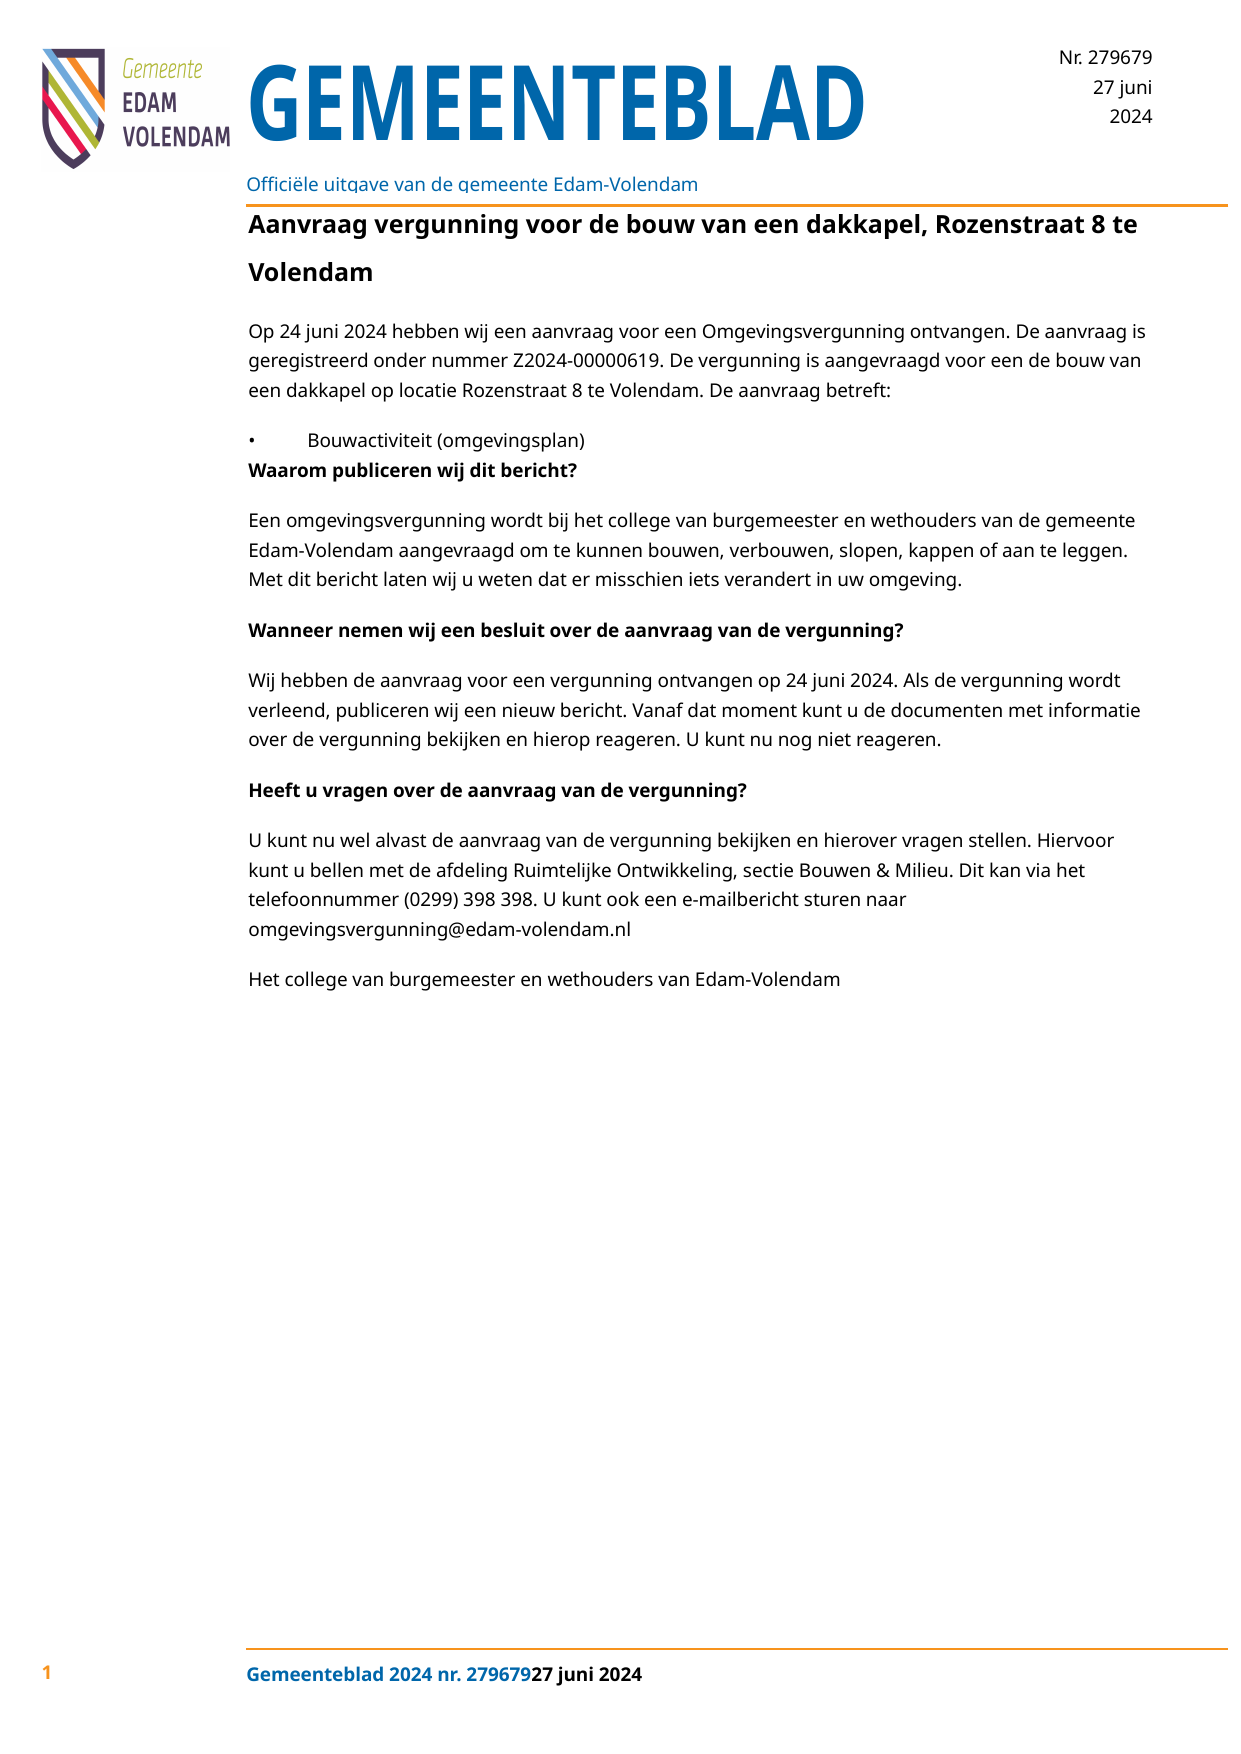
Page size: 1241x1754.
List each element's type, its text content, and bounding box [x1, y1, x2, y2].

text Waarom publiceren wij dit bericht? [248, 457, 1152, 483]
text U kunt nu wel alvast de aanvraag van de vergunning bekijken en hierover vragen stellen. Hiervoor kunt u bellen met de afdeling Ruimtelijke Ontwikkeling, sectie Bouwen & Milieu. Dit kan via het telefoonnummer (0299) 398 398. U kunt ook een e-mailbericht sturen naar omgevingsvergunning@edam-volendam.nl [248, 827, 1152, 942]
picture [41, 47, 231, 172]
text Aanvraag vergunning voor de bouw van een dakkapel, Rozenstraat 8 te Volendam [248, 207, 1152, 288]
text Een omgevingsvergunning wordt bij het college van burgemeester en wethouders van de gemeente Edam-Volendam aangevraagd om te kunnen bouwen, verbouwen, slopen, kappen of aan te leggen. Met dit bericht laten wij u weten dat er misschien iets verandert in uw omgeving. [248, 507, 1152, 592]
text Op 24 juni 2024 hebben wij een aanvraag voor een Omgevingsvergunning ontvangen. De aanvraag is geregistreerd onder nummer Z2024-00000619. De vergunning is aangevraagd voor een de bouw van een dakkapel op locatie Rozenstraat 8 te Volendam. De aanvraag betreft: [248, 318, 1152, 403]
list Bouwactiviteit (omgevingsplan) [248, 427, 1152, 453]
text Wij hebben de aanvraag voor een vergunning ontvangen op 24 juni 2024. Als de vergunning wordt verleend, publiceren wij een nieuw bericht. Vanaf dat moment kunt u de documenten met informatie over de vergunning bekijken en hierop reageren. U kunt nu nog niet reageren. [248, 667, 1152, 752]
text Het college van burgemeester en wethouders van Edam-Volendam [248, 967, 1152, 992]
text Heeft u vragen over de aanvraag van de vergunning? [248, 777, 1152, 803]
text Wanneer nemen wij een besluit over de aanvraag van de vergunning? [248, 617, 1152, 643]
